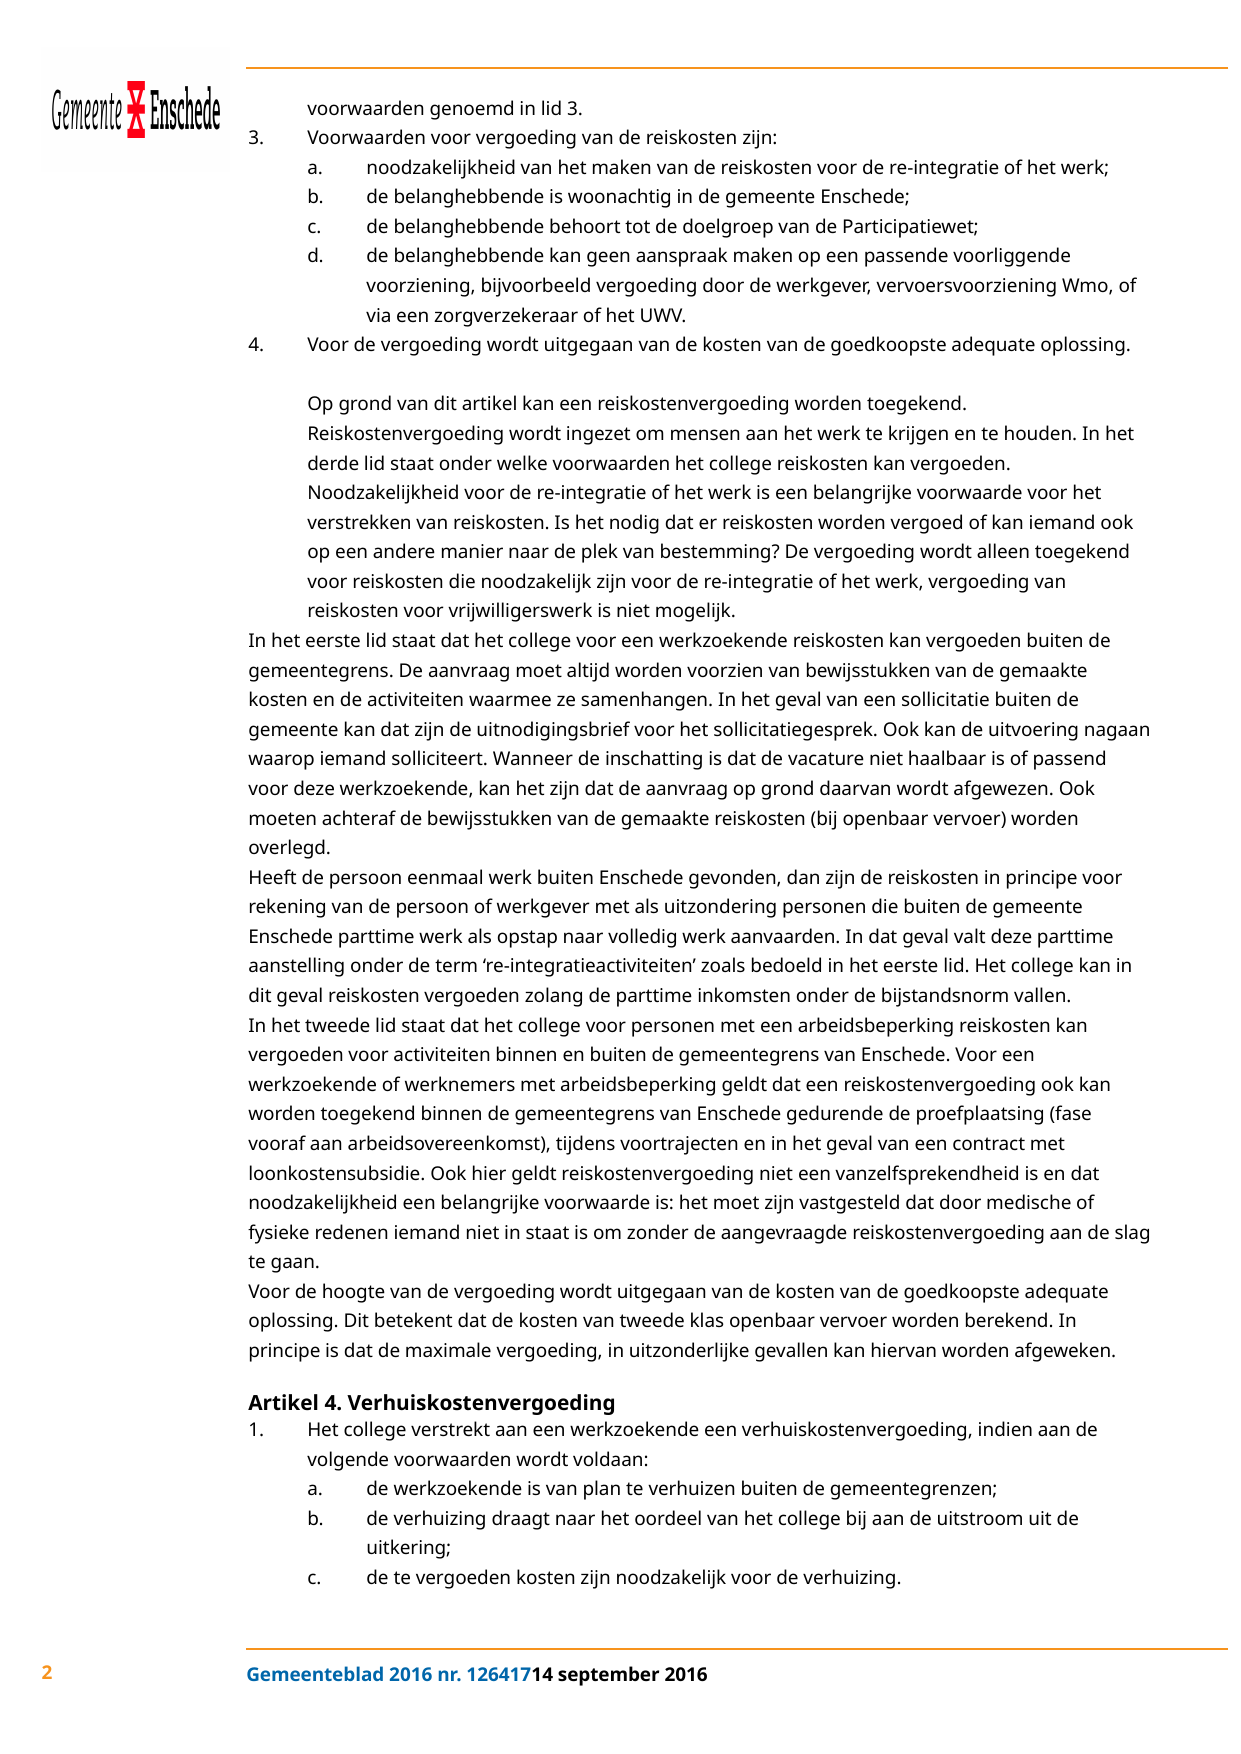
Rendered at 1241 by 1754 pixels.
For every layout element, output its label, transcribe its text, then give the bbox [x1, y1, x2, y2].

list de te vergoeden kosten zijn noodzakelijk voor de verhuizing. [307, 1564, 1152, 1590]
list Voor de vergoeding wordt uitgegaan van de kosten van de goedkoopste adequate oplossing. [248, 331, 1152, 357]
text Artikel 4. Verhuiskostenvergoeding [248, 1388, 1152, 1416]
list de belanghebbende is woonachtig in de gemeente Enschede; [307, 183, 1152, 209]
list Reiskostenvergoeding wordt ingezet om mensen aan het werk te krijgen en te houden. In het derde lid staat onder welke voorwaarden het college reiskosten kan vergoeden. Noodzakelijkheid voor de re-integratie of het werk is een belangrijke voorwaarde voor het verstrekken van reiskosten. Is het nodig dat er reiskosten worden vergoed of kan iemand ook op een andere manier naar de plek van bestemming? De vergoeding wordt alleen toegekend voor reiskosten die noodzakelijk zijn voor de re-integratie of het werk, vergoeding van reiskosten voor vrijwilligerswerk is niet mogelijk. [248, 420, 1152, 623]
text Voor de hoogte van de vergoeding wordt uitgegaan van de kosten van de goedkoopste adequate oplossing. Dit betekent dat de kosten van tweede klas openbaar vervoer worden berekend. In principe is dat de maximale vergoeding, in uitzonderlijke gevallen kan hiervan worden afgeweken. [248, 1278, 1152, 1363]
list de werkzoekende is van plan te verhuizen buiten de gemeentegrenzen; [307, 1475, 1152, 1501]
list Voorwaarden voor vergoeding van de reiskosten zijn: [248, 124, 1152, 150]
text In het eerste lid staat dat het college voor een werkzoekende reiskosten kan vergoeden buiten de gemeentegrens. De aanvraag moet altijd worden voorzien van bewijsstukken van de gemaakte kosten en de activiteiten waarmee ze samenhangen. In het geval van een sollicitatie buiten de gemeente kan dat zijn de uitnodigingsbrief voor het sollicitatiegesprek. Ook kan de uitvoering nagaan waarop iemand solliciteert. Wanneer de inschatting is dat de vacature niet haalbaar is of passend voor deze werkzoekende, kan het zijn dat de aanvraag op grond daarvan wordt afgewezen. Ook moeten achteraf de bewijsstukken van de gemaakte reiskosten (bij openbaar vervoer) worden overlegd. [248, 627, 1152, 860]
list de verhuizing draagt naar het oordeel van het college bij aan de uitstroom uit de uitkering; [307, 1505, 1152, 1560]
list voorwaarden genoemd in lid 3. [248, 95, 1152, 121]
list Het college verstrekt aan een werkzoekende een verhuiskostenvergoeding, indien aan de volgende voorwaarden wordt voldaan: [248, 1416, 1152, 1471]
list de belanghebbende kan geen aanspraak maken op een passende voorliggende voorziening, bijvoorbeeld vergoeding door de werkgever, vervoersvoorziening Wmo, of via een zorgverzekeraar of het UWV. [307, 243, 1152, 328]
list de belanghebbende behoort tot de doelgroep van de Participatiewet; [307, 213, 1152, 239]
picture [41, 47, 231, 172]
list Op grond van dit artikel kan een reiskostenvergoeding worden toegekend. [248, 391, 1152, 416]
list noodzakelijkheid van het maken van de reiskosten voor de re-integratie of het werk; [307, 154, 1152, 180]
text In het tweede lid staat dat het college voor personen met een arbeidsbeperking reiskosten kan vergoeden voor activiteiten binnen en buiten de gemeentegrens van Enschede. Voor een werkzoekende of werknemers met arbeidsbeperking geldt dat een reiskostenvergoeding ook kan worden toegekend binnen de gemeentegrens van Enschede gedurende de proefplaatsing (fase vooraf aan arbeidsovereenkomst), tijdens voortrajecten en in het geval van een contract met loonkostensubsidie. Ook hier geldt reiskostenvergoeding niet een vanzelfsprekendheid is en dat noodzakelijkheid een belangrijke voorwaarde is: het moet zijn vastgesteld dat door medische of fysieke redenen iemand niet in staat is om zonder de aangevraagde reiskostenvergoeding aan de slag te gaan. [248, 1012, 1152, 1274]
text Heeft de persoon eenmaal werk buiten Enschede gevonden, dan zijn de reiskosten in principe voor rekening van de persoon of werkgever met als uitzondering personen die buiten de gemeente Enschede parttime werk als opstap naar volledig werk aanvaarden. In dat geval valt deze parttime aanstelling onder de term ‘re-integratieactiviteiten’ zoals bedoeld in het eerste lid. Het college kan in dit geval reiskosten vergoeden zolang de parttime inkomsten onder de bijstandsnorm vallen. [248, 864, 1152, 1008]
